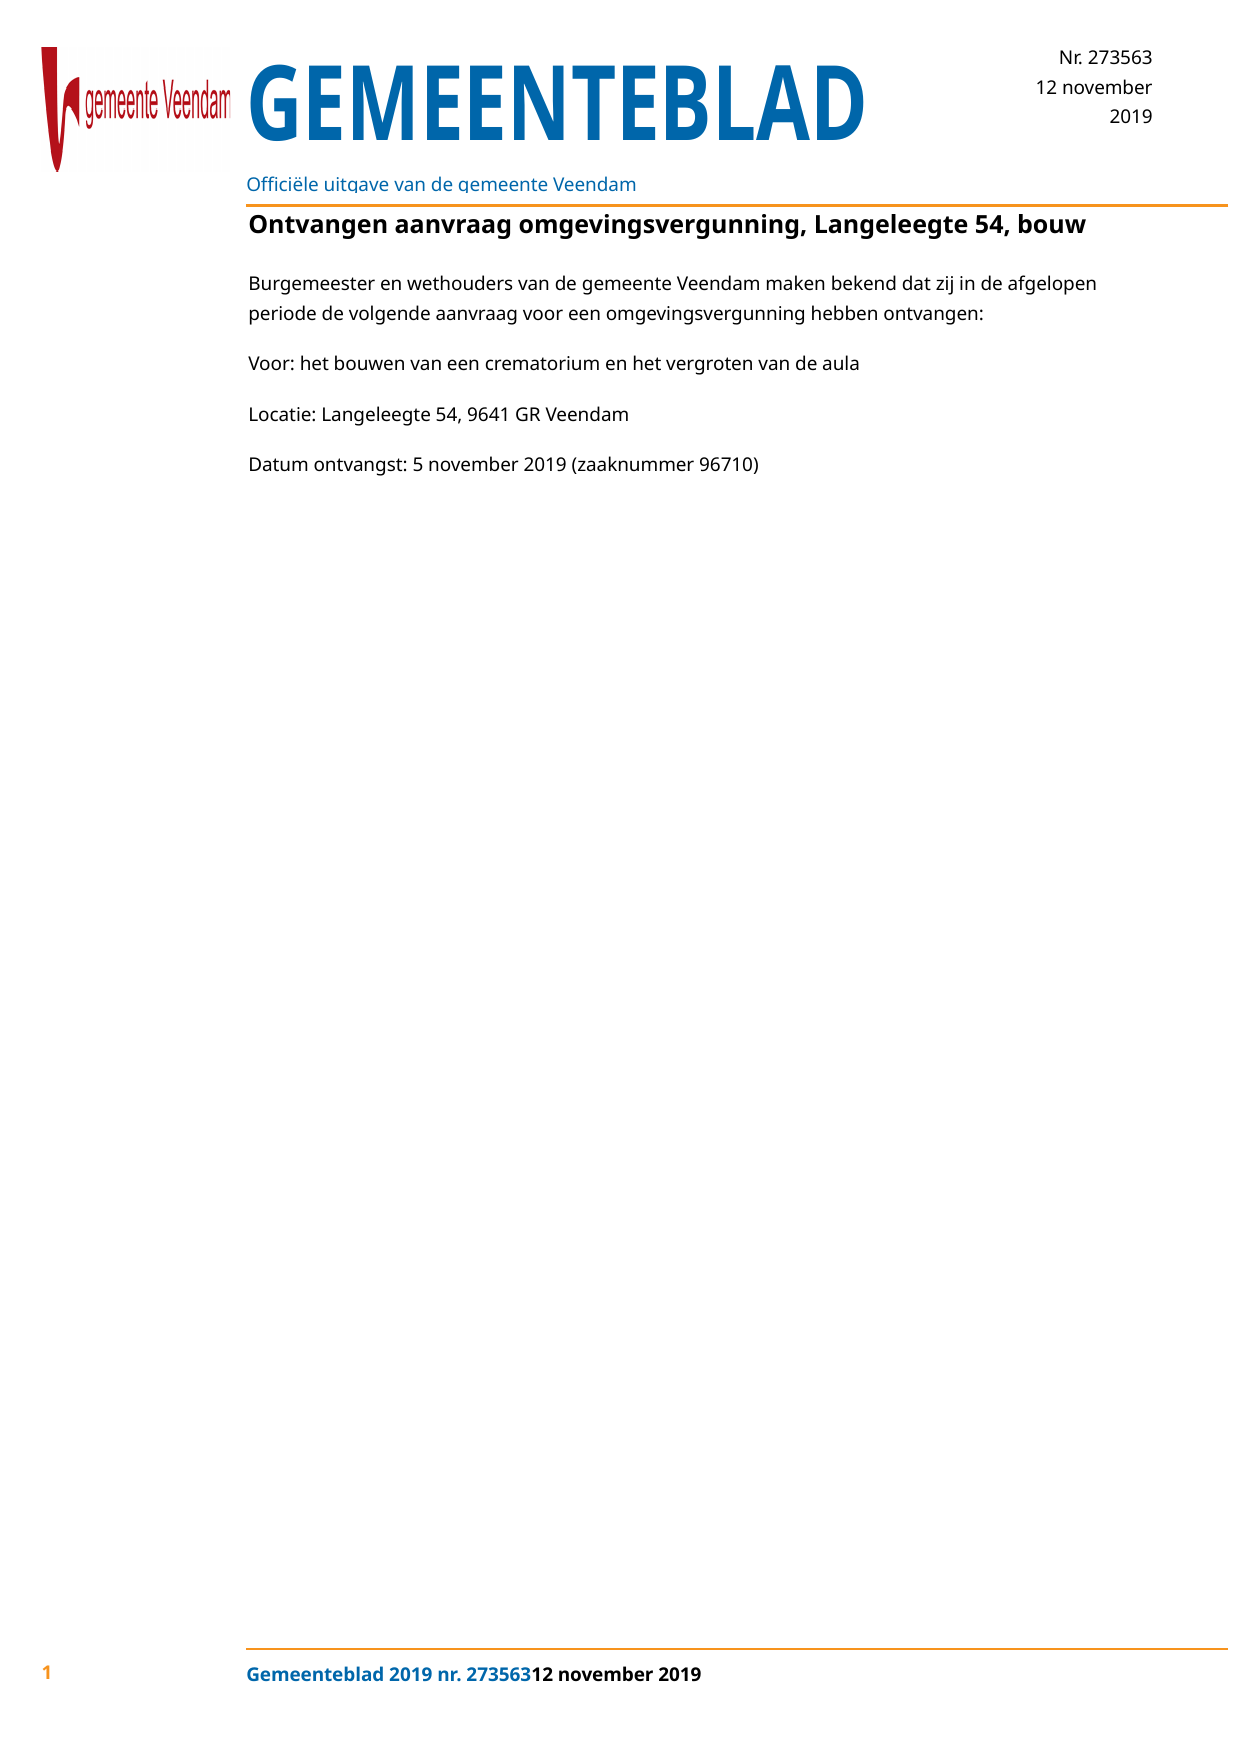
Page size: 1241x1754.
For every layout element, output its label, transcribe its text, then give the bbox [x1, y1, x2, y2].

text Locatie: Langeleegte 54, 9641 GR Veendam [248, 401, 1152, 426]
picture [41, 47, 231, 172]
text Burgemeester en wethouders van de gemeente Veendam maken bekend dat zij in de afgelopen periode de volgende aanvraag voor een omgevingsvergunning hebben ontvangen: [248, 270, 1152, 326]
text Datum ontvangst: 5 november 2019 (zaaknummer 96710) [248, 451, 1152, 477]
text Ontvangen aanvraag omgevingsvergunning, Langeleegte 54, bouw [248, 207, 1152, 241]
text Voor: het bouwen van een crematorium en het vergroten van de aula [248, 350, 1152, 376]
